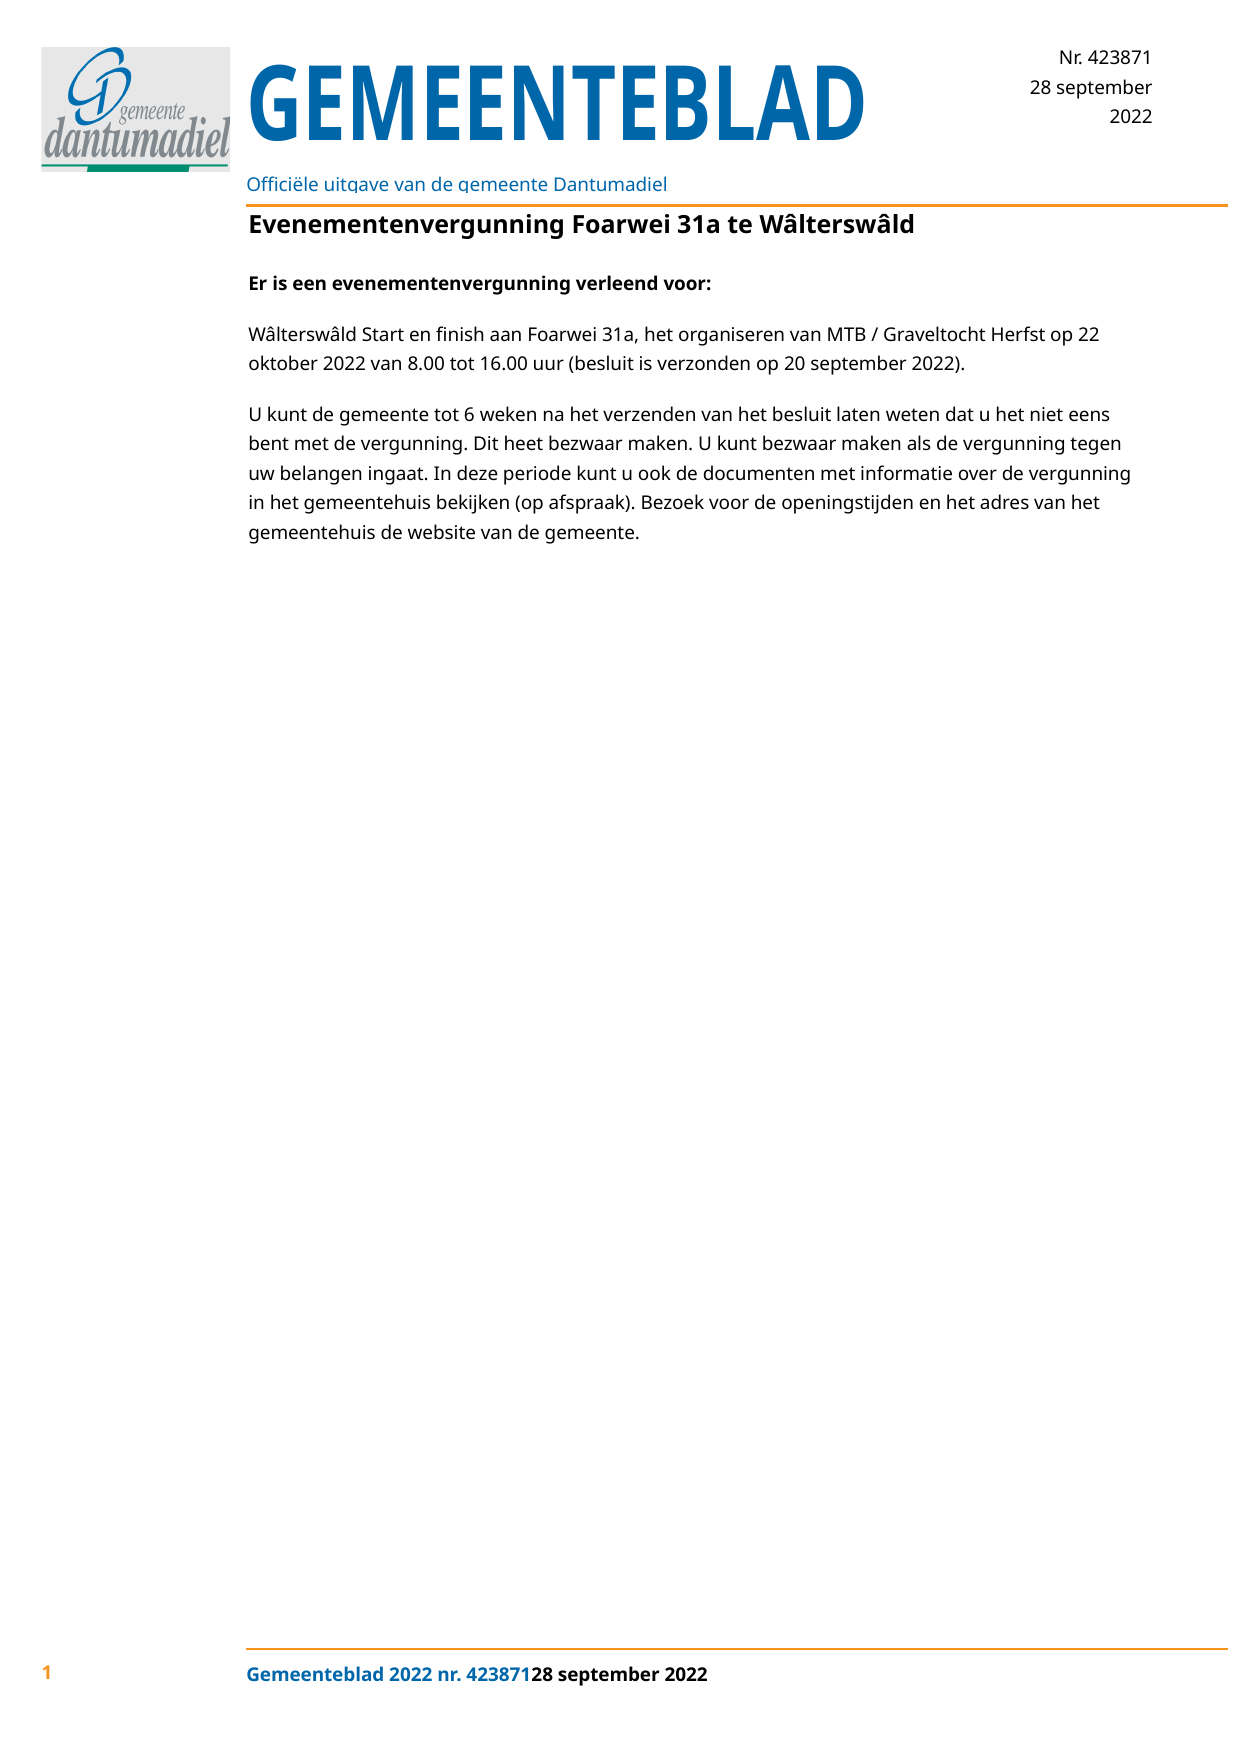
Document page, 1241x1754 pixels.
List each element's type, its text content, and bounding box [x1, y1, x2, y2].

text Er is een evenementenvergunning verleend voor: [248, 270, 1152, 296]
picture [41, 47, 231, 172]
text U kunt de gemeente tot 6 weken na het verzenden van het besluit laten weten dat u het niet eens bent met de vergunning. Dit heet bezwaar maken. U kunt bezwaar maken als de vergunning tegen uw belangen ingaat. In deze periode kunt u ook de documenten met informatie over de vergunning in het gemeentehuis bekijken (op afspraak). Bezoek voor de openingstijden en het adres van het gemeentehuis de website van de gemeente. [248, 401, 1152, 545]
text Wâlterswâld Start en finish aan Foarwei 31a, het organiseren van MTB / Graveltocht Herfst op 22 oktober 2022 van 8.00 tot 16.00 uur (besluit is verzonden op 20 september 2022). [248, 321, 1152, 376]
text Evenementenvergunning Foarwei 31a te Wâlterswâld [248, 207, 1152, 241]
